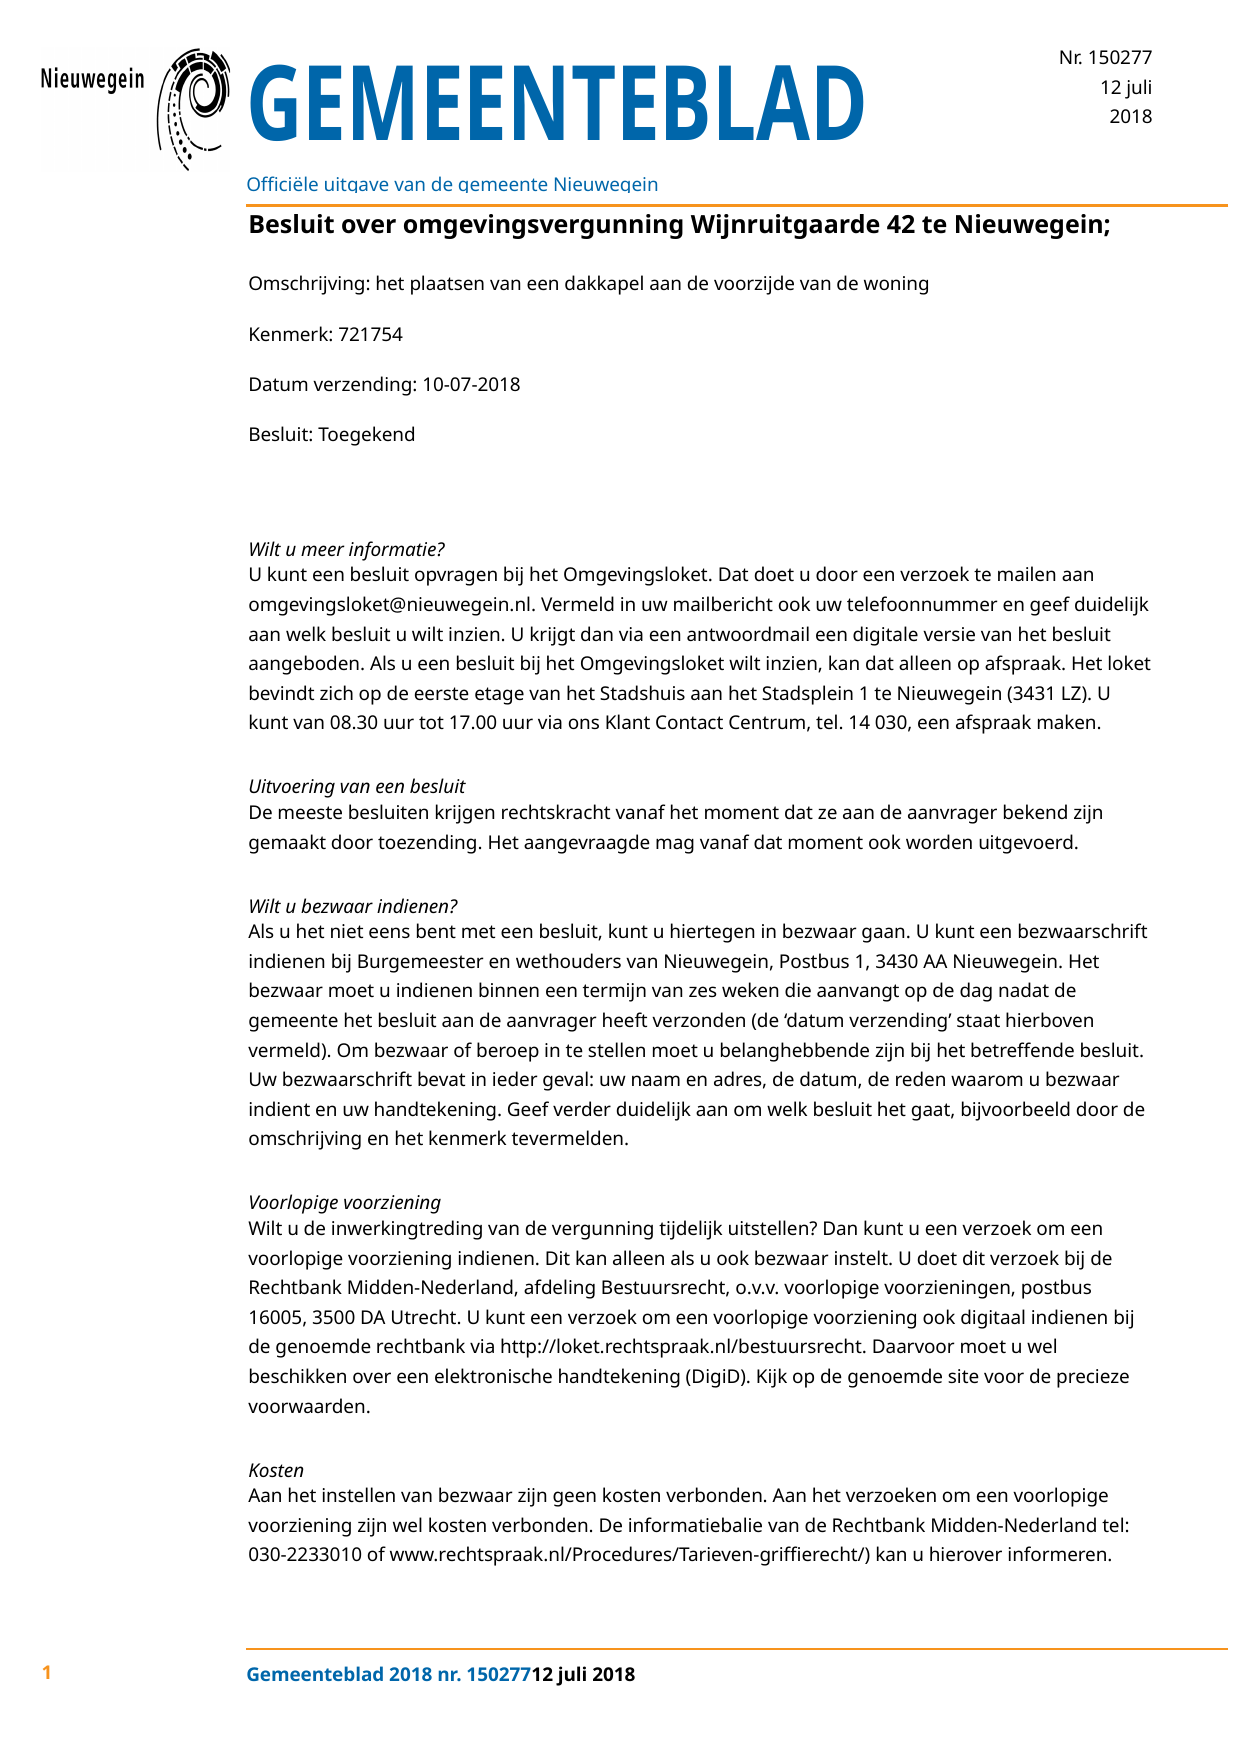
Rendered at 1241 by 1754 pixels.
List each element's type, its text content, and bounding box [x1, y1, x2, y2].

text Wilt u meer informatie? [248, 536, 1152, 562]
text Aan het instellen van bezwaar zijn geen kosten verbonden. Aan het verzoeken om een voorlopige voorziening zijn wel kosten verbonden. De informatiebalie van de Rechtbank Midden-Nederland tel: 030-2233010 of www.rechtspraak.nl/Procedures/Tarieven-griffierecht/) kan u hierover informeren. [248, 1482, 1152, 1567]
text Als u het niet eens bent met een besluit, kunt u hiertegen in bezwaar gaan. U kunt een bezwaarschrift indienen bij Burgemeester en wethouders van Nieuwegein, Postbus 1, 3430 AA Nieuwegein. Het bezwaar moet u indienen binnen een termijn van zes weken die aanvangt op de dag nadat de gemeente het besluit aan de aanvrager heeft verzonden (de ‘datum verzending’ staat hierboven vermeld). Om bezwaar of beroep in te stellen moet u belanghebbende zijn bij het betreffende besluit. Uw bezwaarschrift bevat in ieder geval: uw naam en adres, de datum, de reden waarom u bezwaar indient en uw handtekening. Geef verder duidelijk aan om welk besluit het gaat, bijvoorbeeld door de omschrijving en het kenmerk tevermelden. [248, 918, 1152, 1151]
text U kunt een besluit opvragen bij het Omgevingsloket. Dat doet u door een verzoek te mailen aan omgevingsloket@nieuwegein.nl. Vermeld in uw mailbericht ook uw telefoonnummer en geef duidelijk aan welk besluit u wilt inzien. U krijgt dan via een antwoordmail een digitale versie van het besluit aangeboden. Als u een besluit bij het Omgevingsloket wilt inzien, kan dat alleen op afspraak. Het loket bevindt zich op de eerste etage van het Stadshuis aan het Stadsplein 1 te Nieuwegein (3431 LZ). U kunt van 08.30 uur tot 17.00 uur via ons Klant Contact Centrum, tel. 14 030, een afspraak maken. [248, 562, 1152, 735]
text De meeste besluiten krijgen rechtskracht vanaf het moment dat ze aan de aanvrager bekend zijn gemaakt door toezending. Het aangevraagde mag vanaf dat moment ook worden uitgevoerd. [248, 799, 1152, 854]
text Voorlopige voorziening [248, 1189, 1152, 1215]
text Besluit over omgevingsvergunning Wijnruitgaarde 42 te Nieuwegein; [248, 207, 1152, 241]
text Kenmerk: 721754 [248, 321, 1152, 346]
text Kosten [248, 1457, 1152, 1482]
text Wilt u de inwerkingtreding van de vergunning tijdelijk uitstellen? Dan kunt u een verzoek om een voorlopige voorziening indienen. Dit kan alleen als u ook bezwaar instelt. U doet dit verzoek bij de Rechtbank Midden-Nederland, afdeling Bestuursrecht, o.v.v. voorlopige voorzieningen, postbus 16005, 3500 DA Utrecht. U kunt een verzoek om een voorlopige voorziening ook digitaal indienen bij de genoemde rechtbank via http://loket.rechtspraak.nl/bestuursrecht. Daarvoor moet u wel beschikken over een elektronische handtekening (DigiD). Kijk op de genoemde site voor de precieze voorwaarden. [248, 1215, 1152, 1418]
text Besluit: Toegekend [248, 422, 1152, 447]
text Uitvoering van een besluit [248, 773, 1152, 799]
text Omschrijving: het plaatsen van een dakkapel aan de voorzijde van de woning [248, 270, 1152, 296]
text Wilt u bezwaar indienen? [248, 893, 1152, 918]
picture [41, 47, 231, 172]
text Datum verzending: 10-07-2018 [248, 371, 1152, 397]
